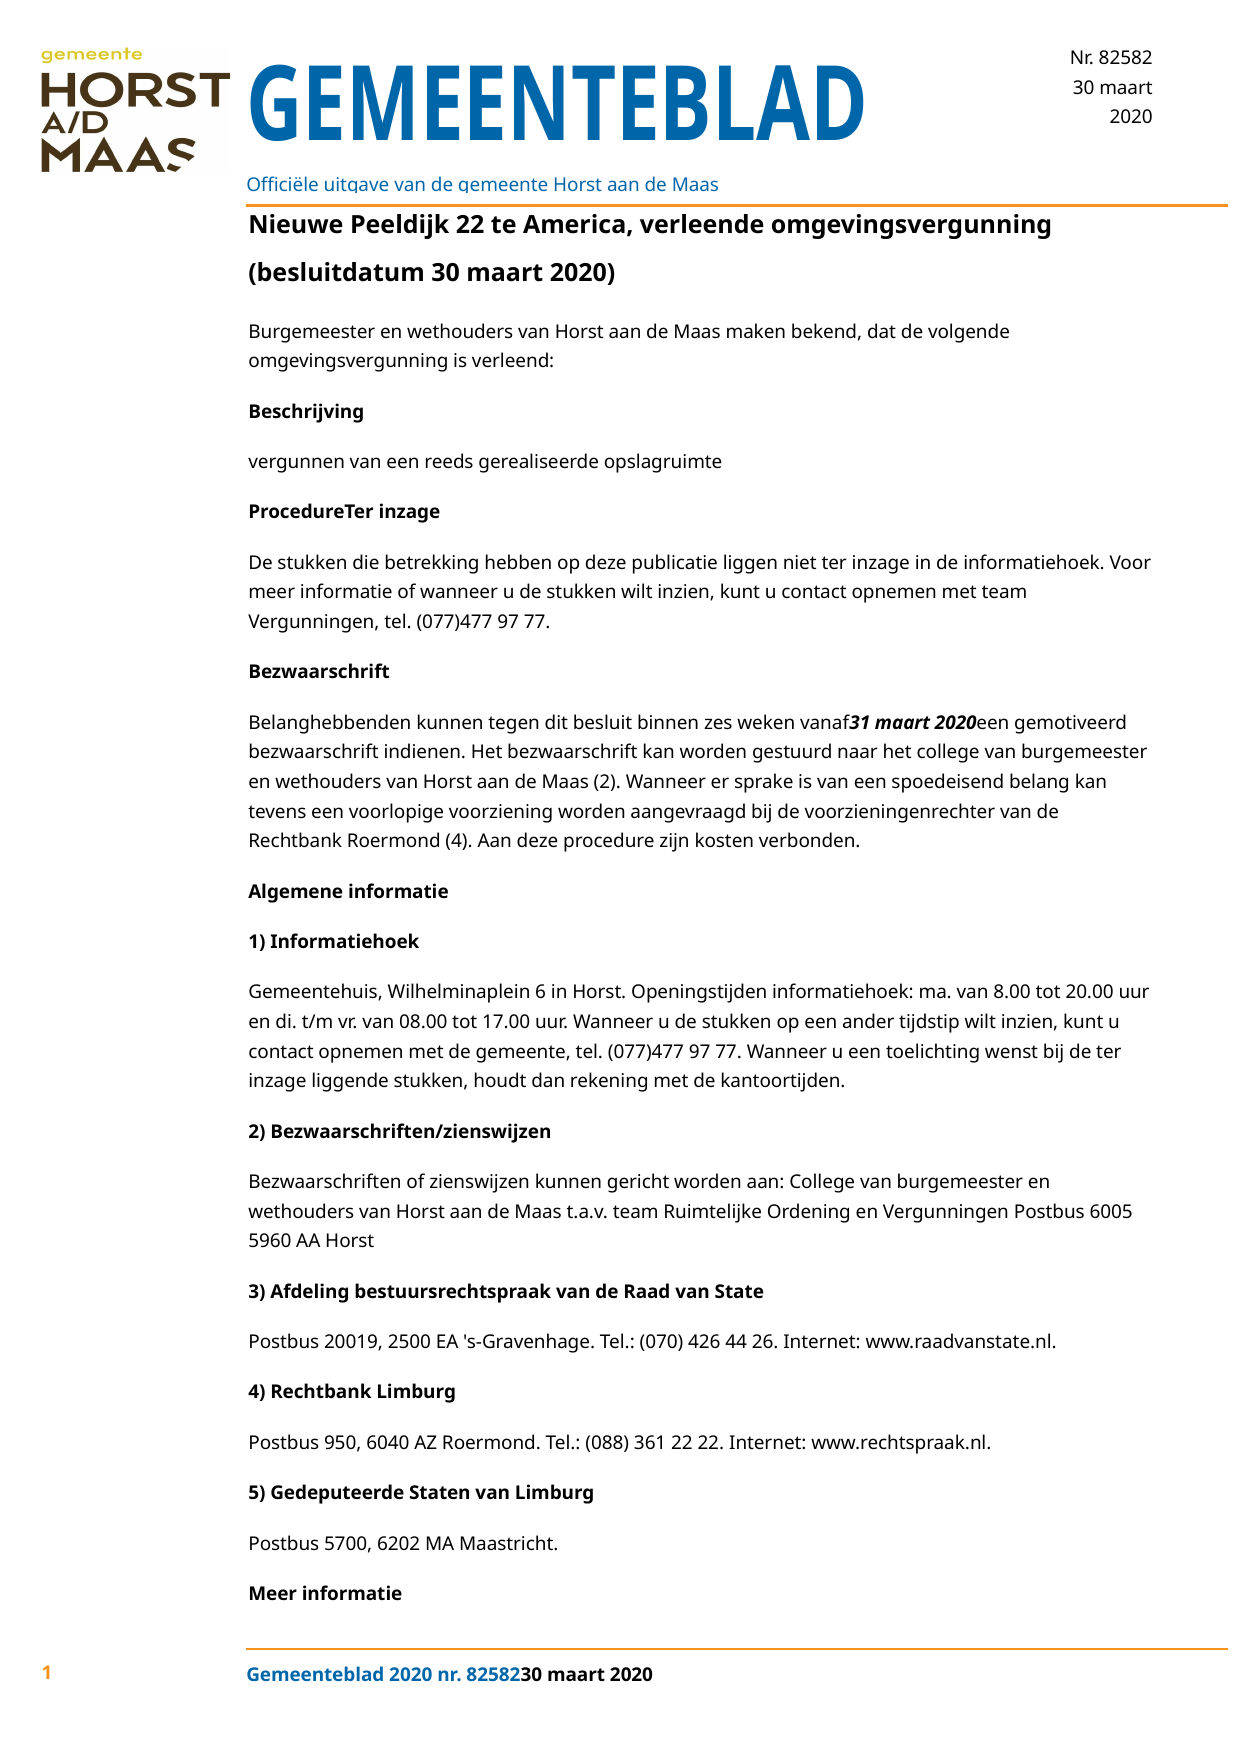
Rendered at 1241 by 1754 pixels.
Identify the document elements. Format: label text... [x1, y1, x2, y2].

text Belanghebbenden kunnen tegen dit besluit binnen zes weken vanaf31 maart 2020een gemotiveerd bezwaarschrift indienen. Het bezwaarschrift kan worden gestuurd naar het college van burgemeester en wethouders van Horst aan de Maas (2). Wanneer er sprake is van een spoedeisend belang kan tevens een voorlopige voorziening worden aangevraagd bij de voorzieningenrechter van de Rechtbank Roermond (4). Aan deze procedure zijn kosten verbonden. [248, 709, 1152, 853]
text 5) Gedeputeerde Staten van Limburg [248, 1479, 1152, 1505]
text Postbus 5700, 6202 MA Maastricht. [248, 1530, 1152, 1556]
text Nieuwe Peeldijk 22 te America, verleende omgevingsvergunning (besluitdatum 30 maart 2020) [248, 207, 1152, 288]
text 2) Bezwaarschriften/zienswijzen [248, 1118, 1152, 1144]
text Postbus 20019, 2500 EA 's-Gravenhage. Tel.: (070) 426 44 26. Internet: www.raadvanstate.nl. [248, 1328, 1152, 1354]
text Postbus 950, 6040 AZ Roermond. Tel.: (088) 361 22 22. Internet: www.rechtspraak.nl. [248, 1429, 1152, 1455]
text Bezwaarschrift [248, 659, 1152, 684]
text vergunnen van een reeds gerealiseerde opslagruimte [248, 448, 1152, 474]
text ProcedureTer inzage [248, 499, 1152, 524]
text Algemene informatie [248, 878, 1152, 904]
text Bezwaarschriften of zienswijzen kunnen gericht worden aan: College van burgemeester en wethouders van Horst aan de Maas t.a.v. team Ruimtelijke Ordening en Vergunningen Postbus 6005 5960 AA Horst [248, 1168, 1152, 1253]
text Meer informatie [248, 1580, 1152, 1606]
text Beschrijving [248, 398, 1152, 424]
text 3) Afdeling bestuursrechtspraak van de Raad van State [248, 1278, 1152, 1304]
text Gemeentehuis, Wilhelminaplein 6 in Horst. Openingstijden informatiehoek: ma. van 8.00 tot 20.00 uur en di. t/m vr. van 08.00 tot 17.00 uur. Wanneer u de stukken op een ander tijdstip wilt inzien, kunt u contact opnemen met de gemeente, tel. (077)477 97 77. Wanneer u een toelichting wenst bij de ter inzage liggende stukken, houdt dan rekening met de kantoortijden. [248, 979, 1152, 1093]
text 4) Rechtbank Limburg [248, 1379, 1152, 1404]
text 1) Informatiehoek [248, 928, 1152, 954]
text Burgemeester en wethouders van Horst aan de Maas maken bekend, dat de volgende omgevingsvergunning is verleend: [248, 318, 1152, 373]
picture [41, 47, 231, 172]
text De stukken die betrekking hebben op deze publicatie liggen niet ter inzage in de informatiehoek. Voor meer informatie of wanneer u de stukken wilt inzien, kunt u contact opnemen met team Vergunningen, tel. (077)477 97 77. [248, 549, 1152, 634]
